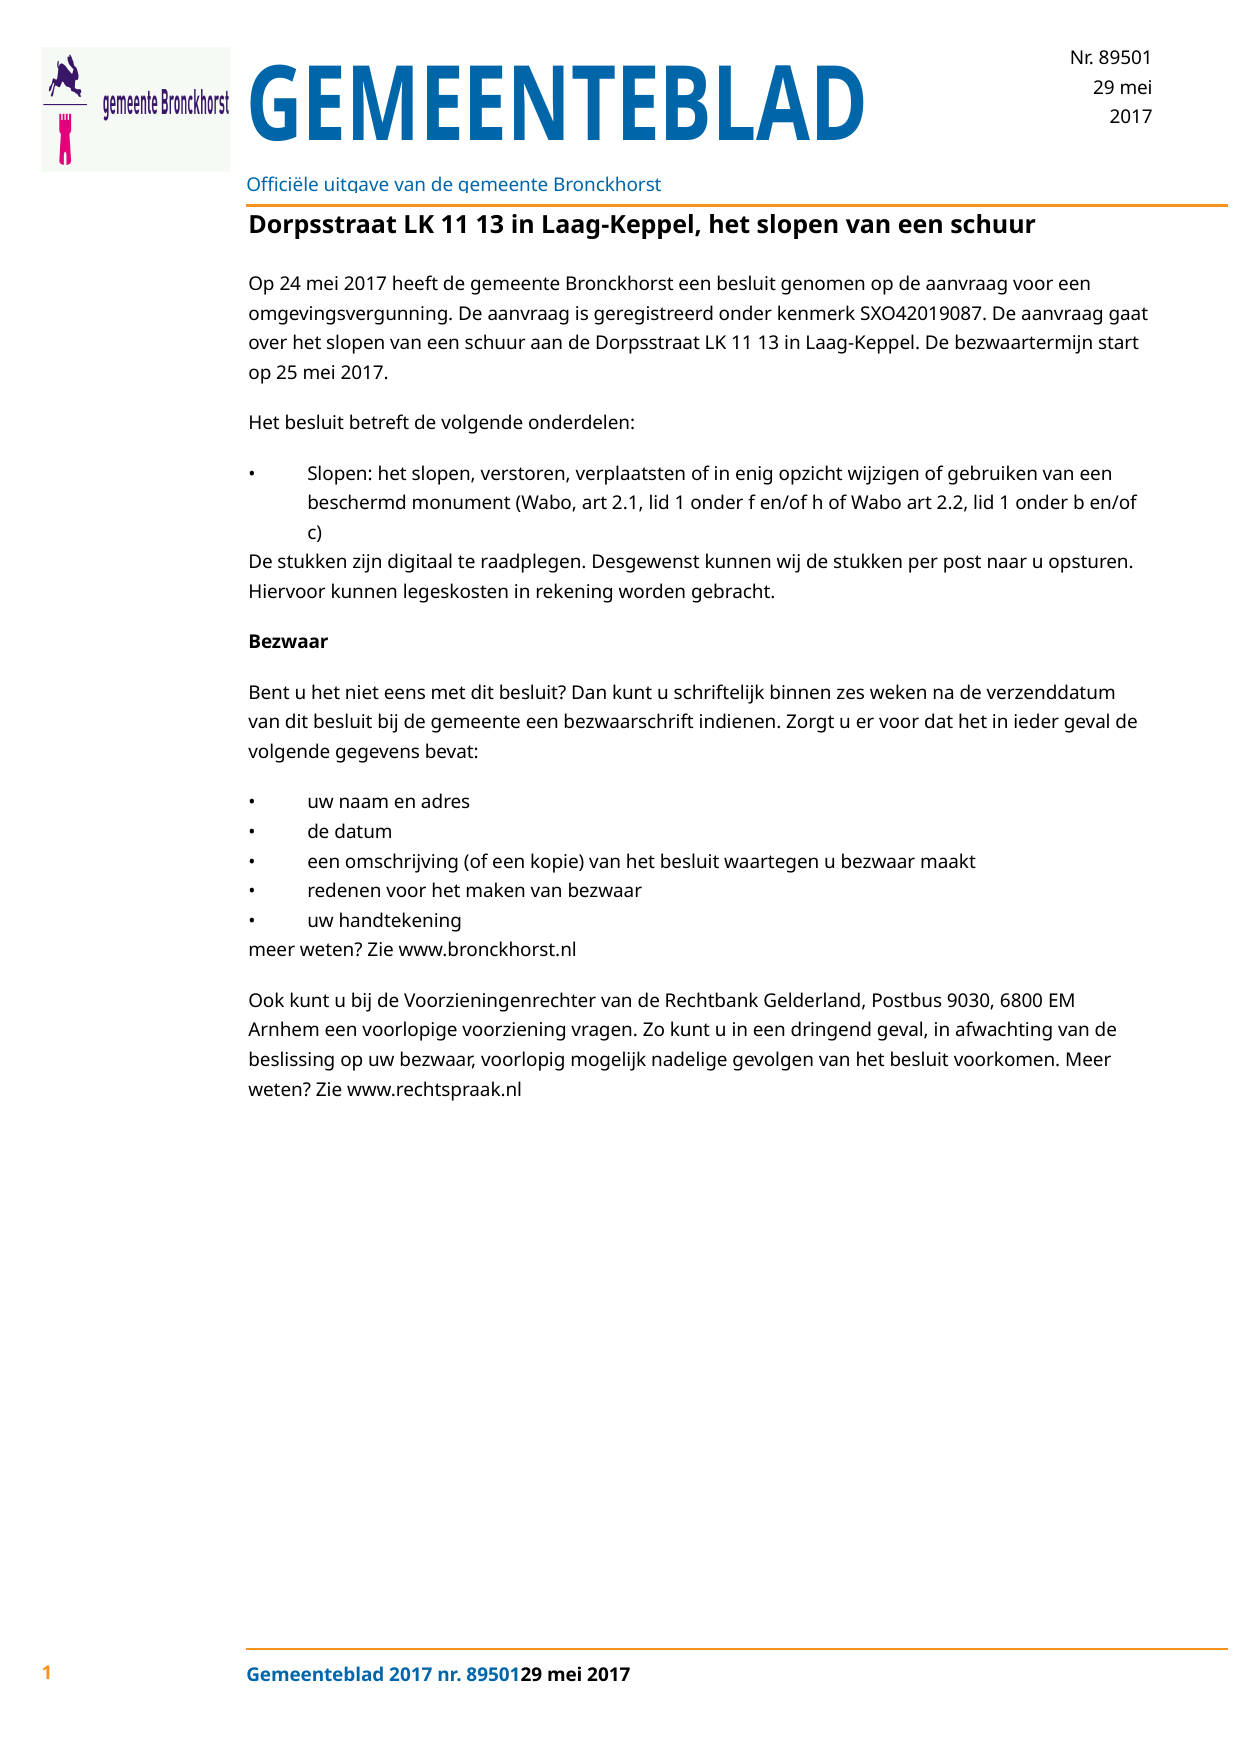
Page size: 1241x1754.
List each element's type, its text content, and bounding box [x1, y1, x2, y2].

text De stukken zijn digitaal te raadplegen. Desgewenst kunnen wij de stukken per post naar u opsturen. Hiervoor kunnen legeskosten in rekening worden gebracht. [248, 549, 1152, 604]
text Bent u het niet eens met dit besluit? Dan kunt u schriftelijk binnen zes weken na de verzenddatum van dit besluit bij de gemeente een bezwaarschrift indienen. Zorgt u er voor dat het in ieder geval de volgende gegevens bevat: [248, 679, 1152, 764]
list de datum [248, 818, 1152, 844]
text Dorpsstraat LK 11 13 in Laag-Keppel, het slopen van een schuur [248, 207, 1152, 241]
text Ook kunt u bij de Voorzieningenrechter van de Rechtbank Gelderland, Postbus 9030, 6800 EM Arnhem een voorlopige voorziening vragen. Zo kunt u in een dringend geval, in afwachting van de beslissing op uw bezwaar, voorlopig mogelijk nadelige gevolgen van het besluit voorkomen. Meer weten? Zie www.rechtspraak.nl [248, 987, 1152, 1101]
list Slopen: het slopen, verstoren, verplaatsten of in enig opzicht wijzigen of gebruiken van een beschermd monument (Wabo, art 2.1, lid 1 onder f en/of h of Wabo art 2.2, lid 1 onder b en/of c) [248, 460, 1152, 545]
text Het besluit betreft de volgende onderdelen: [248, 409, 1152, 435]
text Bezwaar [248, 629, 1152, 654]
list een omschrijving (of een kopie) van het besluit waartegen u bezwaar maakt [248, 848, 1152, 873]
text Op 24 mei 2017 heeft de gemeente Bronckhorst een besluit genomen op de aanvraag voor een omgevingsvergunning. De aanvraag is geregistreerd onder kenmerk SXO42019087. De aanvraag gaat over het slopen van een schuur aan de Dorpsstraat LK 11 13 in Laag-Keppel. De bezwaartermijn start op 25 mei 2017. [248, 270, 1152, 385]
text meer weten? Zie www.bronckhorst.nl [248, 937, 1152, 962]
picture [41, 47, 231, 172]
list uw handtekening [248, 907, 1152, 933]
list redenen voor het maken van bezwaar [248, 877, 1152, 903]
list uw naam en adres [248, 789, 1152, 814]
